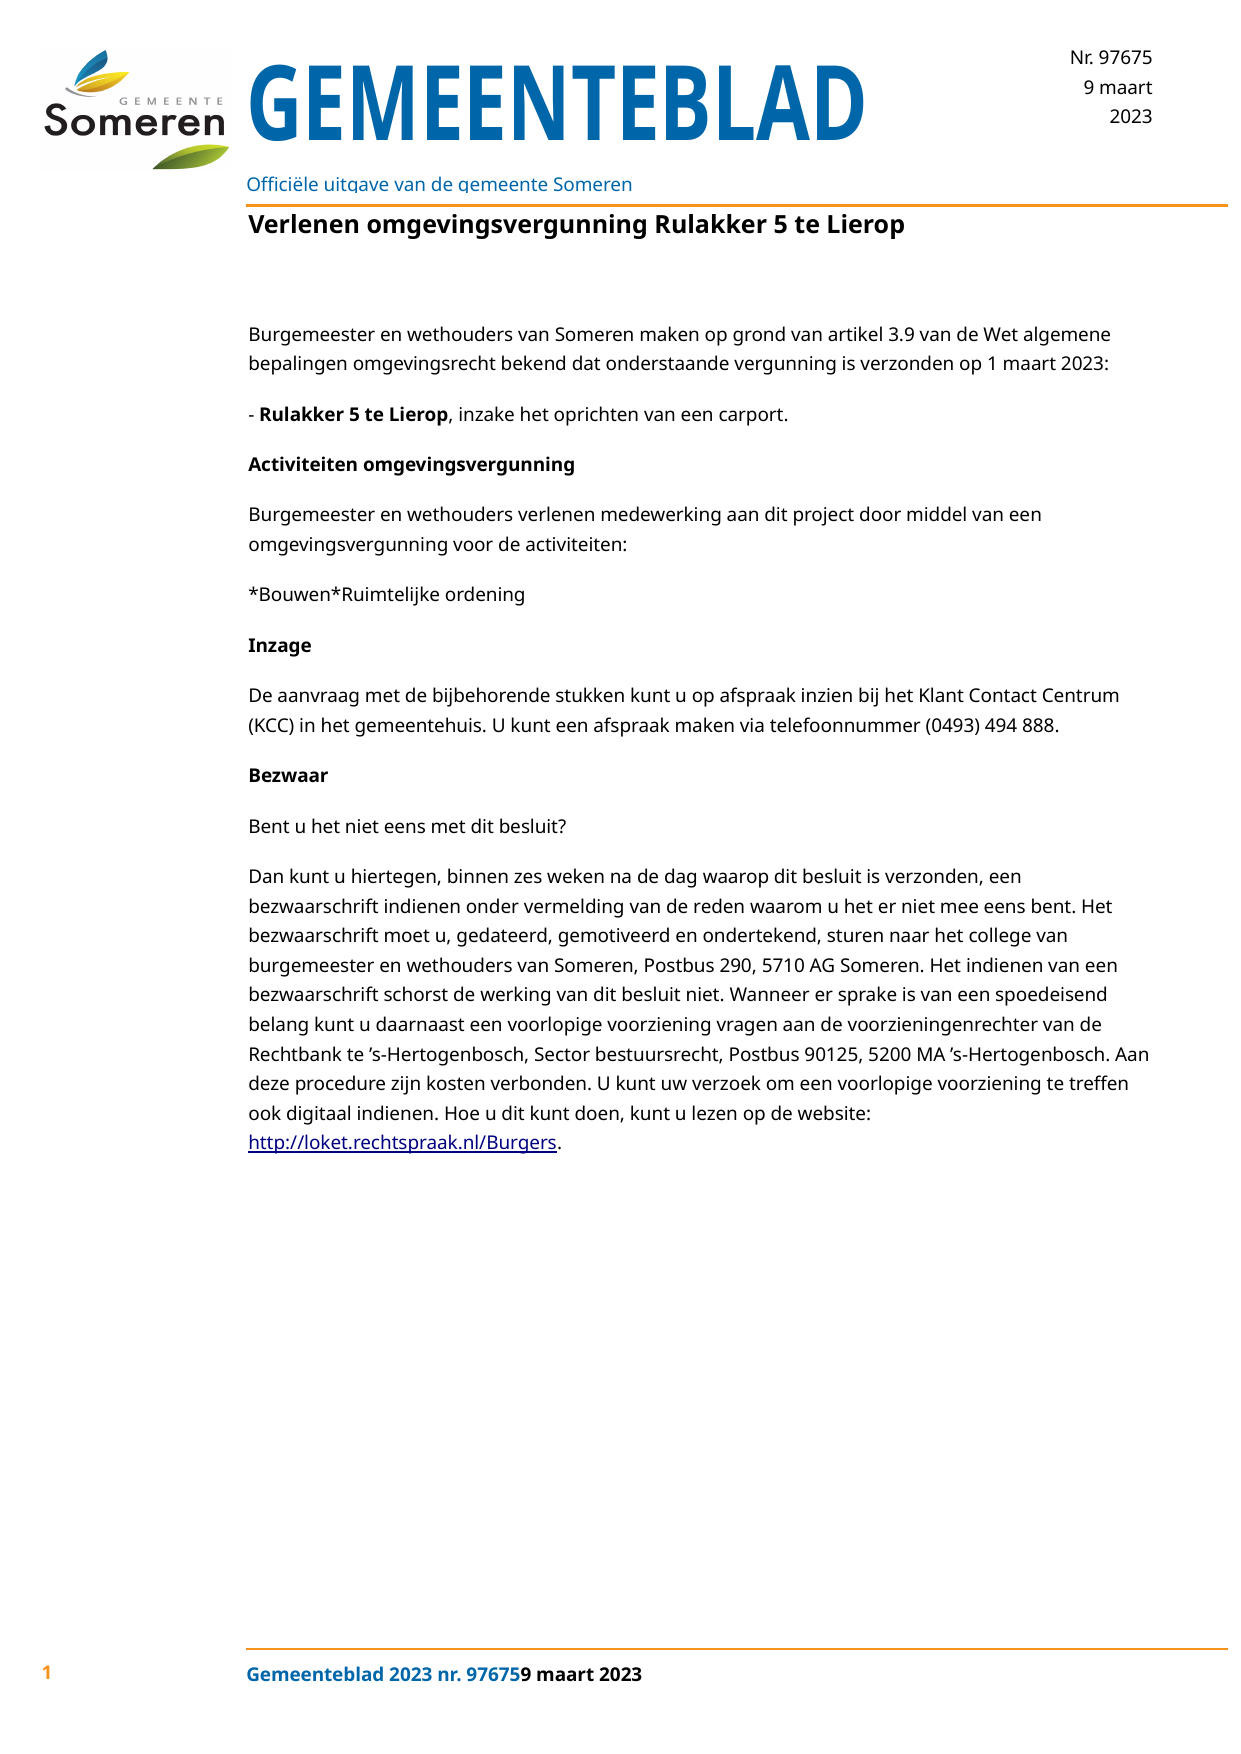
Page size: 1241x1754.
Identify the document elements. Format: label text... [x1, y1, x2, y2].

text Inzage [248, 632, 1152, 658]
text Verlenen omgevingsvergunning Rulakker 5 te Lierop [248, 207, 1152, 241]
text - Rulakker 5 te Lierop, inzake het oprichten van een carport. [248, 401, 1152, 426]
text Burgemeester en wethouders verlenen medewerking aan dit project door middel van een omgevingsvergunning voor de activiteiten: [248, 502, 1152, 557]
text Bezwaar [248, 762, 1152, 788]
text De aanvraag met de bijbehorende stukken kunt u op afspraak inzien bij het Klant Contact Centrum (KCC) in het gemeentehuis. U kunt een afspraak maken via telefoonnummer (0493) 494 888. [248, 682, 1152, 738]
picture [41, 47, 231, 172]
text *Bouwen*Ruimtelijke ordening [248, 582, 1152, 607]
text Activiteiten omgevingsvergunning [248, 451, 1152, 477]
text Dan kunt u hiertegen, binnen zes weken na de dag waarop dit besluit is verzonden, een bezwaarschrift indienen onder vermelding van de reden waarom u het er niet mee eens bent. Het bezwaarschrift moet u, gedateerd, gemotiveerd en ondertekend, sturen naar het college van burgemeester en wethouders van Someren, Postbus 290, 5710 AG Someren. Het indienen van een bezwaarschrift schorst de werking van dit besluit niet. Wanneer er sprake is van een spoedeisend belang kunt u daarnaast een voorlopige voorziening vragen aan de voorzieningenrechter van de Rechtbank te ’s-Hertogenbosch, Sector bestuursrecht, Postbus 90125, 5200 MA ’s-Hertogenbosch. Aan deze procedure zijn kosten verbonden. U kunt uw verzoek om een voorlopige voorziening te treffen ook digitaal indienen. Hoe u dit kunt doen, kunt u lezen op de website: http://loket.rechtspraak.nl/Burgers. [248, 863, 1152, 1155]
text Bent u het niet eens met dit besluit? [248, 813, 1152, 838]
text Burgemeester en wethouders van Someren maken op grond van artikel 3.9 van de Wet algemene bepalingen omgevingsrecht bekend dat onderstaande vergunning is verzonden op 1 maart 2023: [248, 321, 1152, 376]
